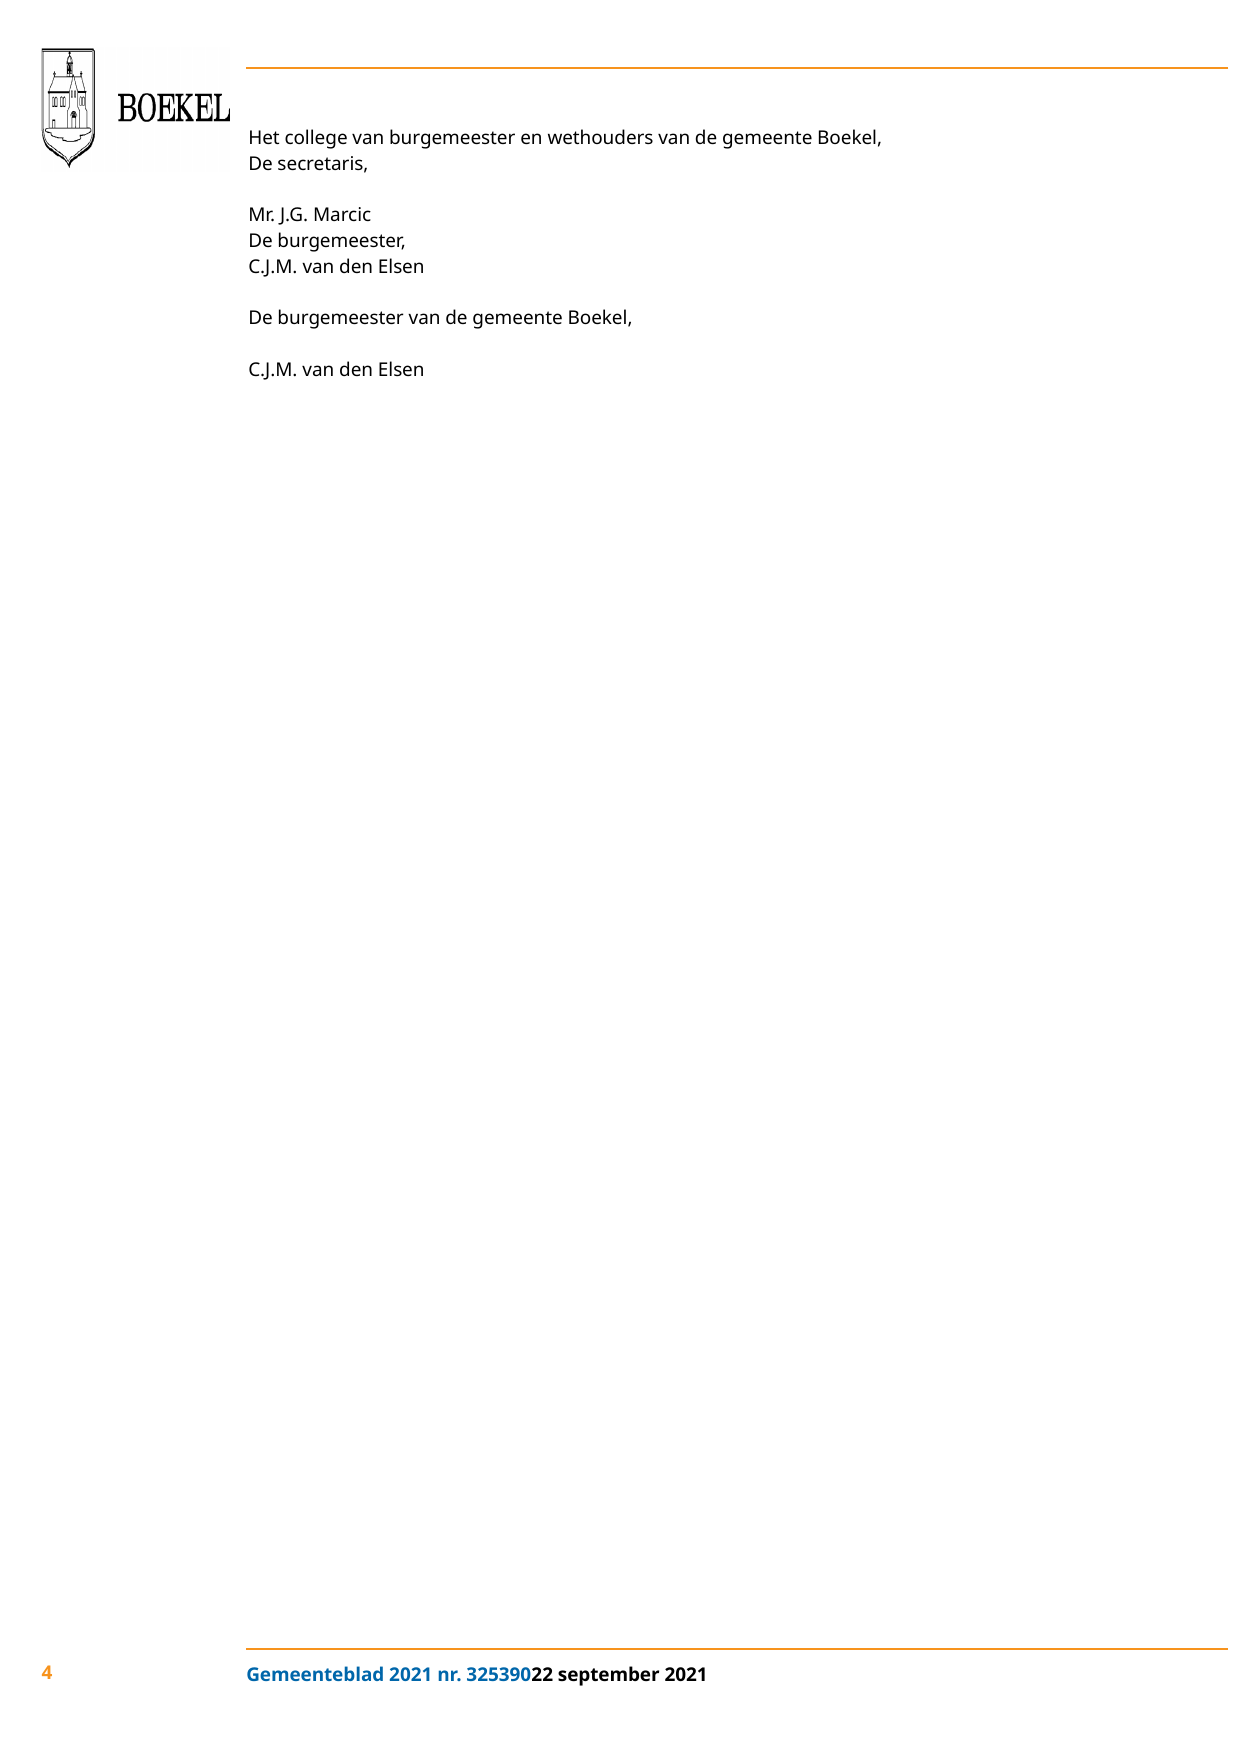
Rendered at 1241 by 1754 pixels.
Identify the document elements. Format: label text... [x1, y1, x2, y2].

text Het college van burgemeester en wethouders van de gemeente Boekel, [248, 124, 1152, 150]
text C.J.M. van den Elsen [248, 253, 1152, 279]
text De burgemeester, [248, 227, 1152, 253]
text De burgemeester van de gemeente Boekel, [248, 304, 1152, 330]
text De secretaris, [248, 150, 1152, 176]
text C.J.M. van den Elsen [248, 356, 1152, 382]
picture [41, 47, 231, 172]
text Mr. J.G. Marcic [248, 202, 1152, 227]
